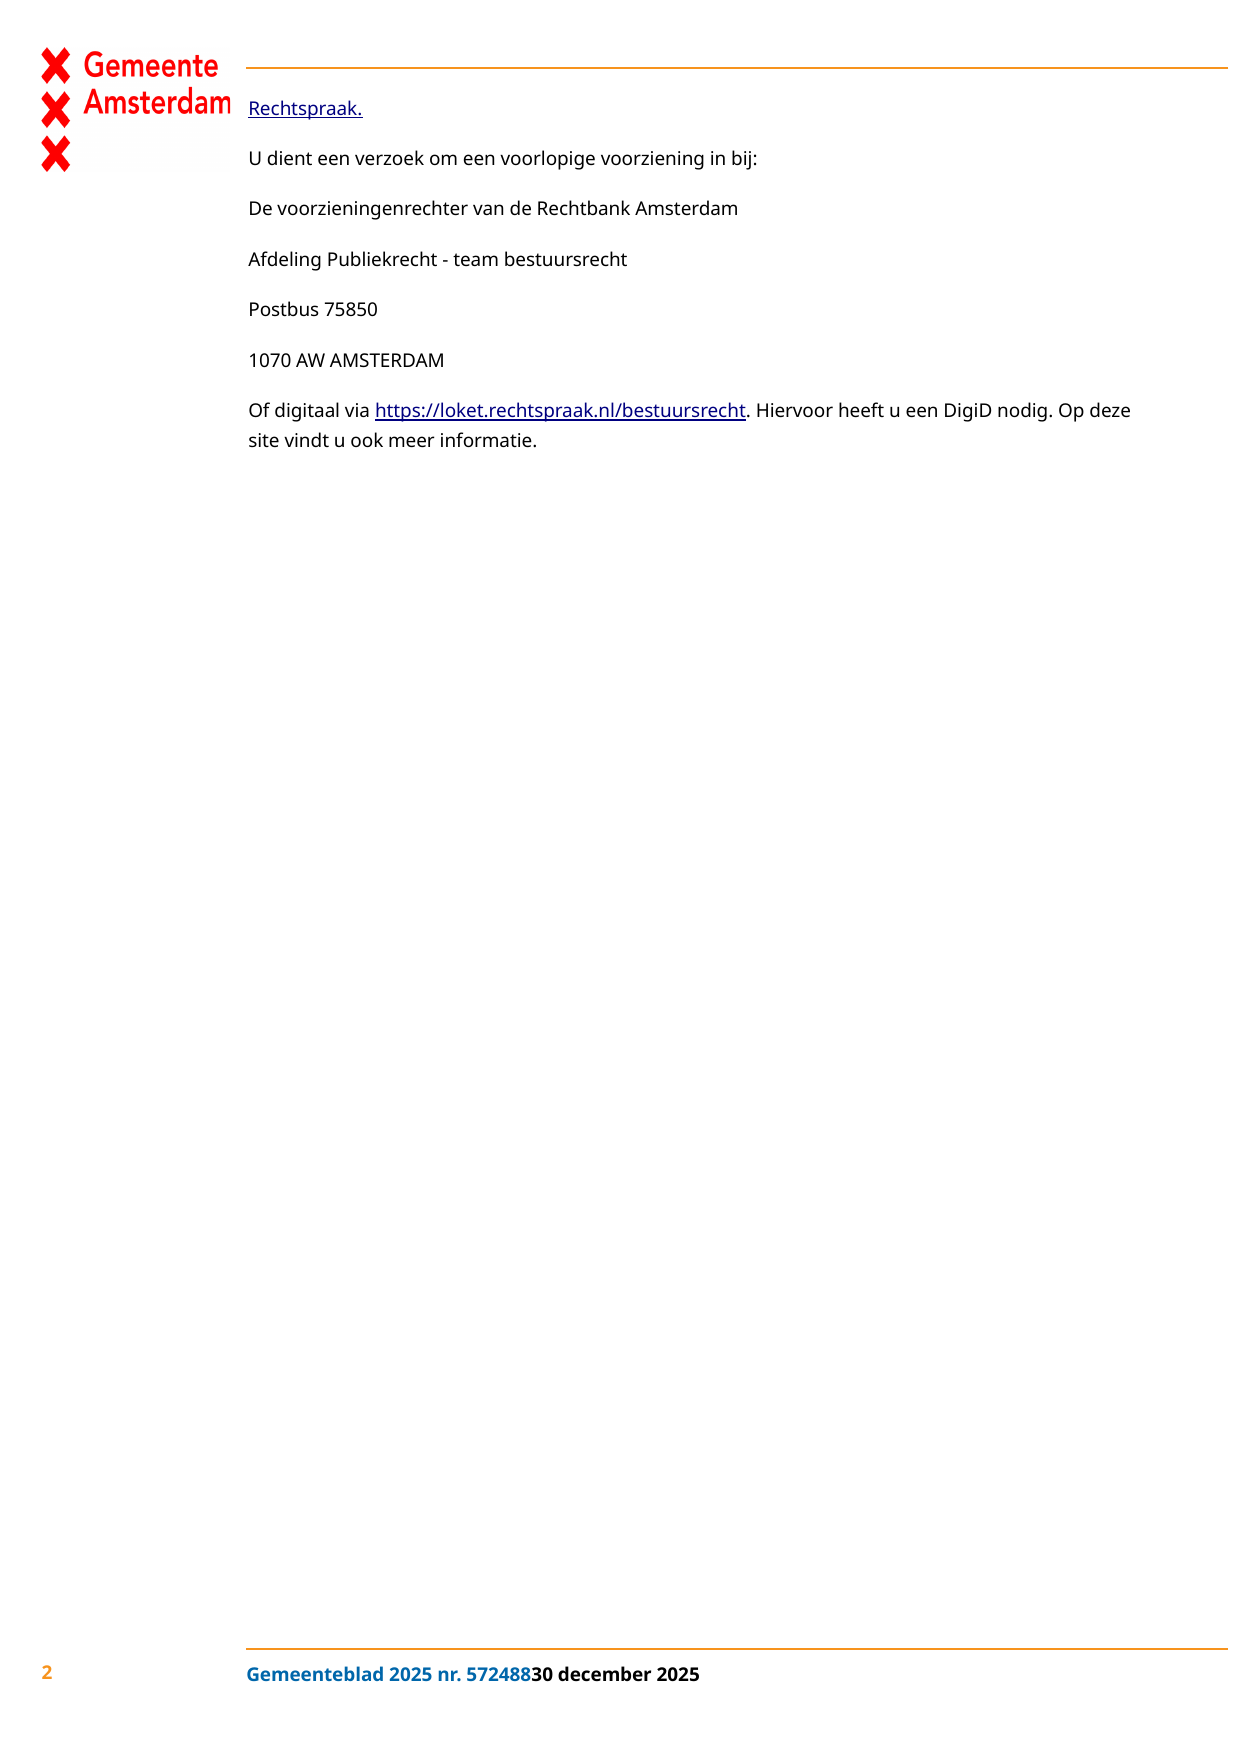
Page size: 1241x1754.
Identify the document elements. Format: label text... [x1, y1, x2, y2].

text U dient een verzoek om een voorlopige voorziening in bij: [248, 145, 1152, 171]
text 1070 AW AMSTERDAM [248, 347, 1152, 373]
text Rechtspraak. [248, 95, 1152, 121]
text Afdeling Publiekrecht - team bestuursrecht [248, 246, 1152, 272]
text Of digitaal via https://loket.rechtspraak.nl/bestuursrecht. Hiervoor heeft u een DigiD nodig. Op deze site vindt u ook meer informatie. [248, 397, 1152, 453]
picture [41, 47, 231, 172]
text De voorzieningenrechter van de Rechtbank Amsterdam [248, 196, 1152, 221]
text Postbus 75850 [248, 296, 1152, 322]
